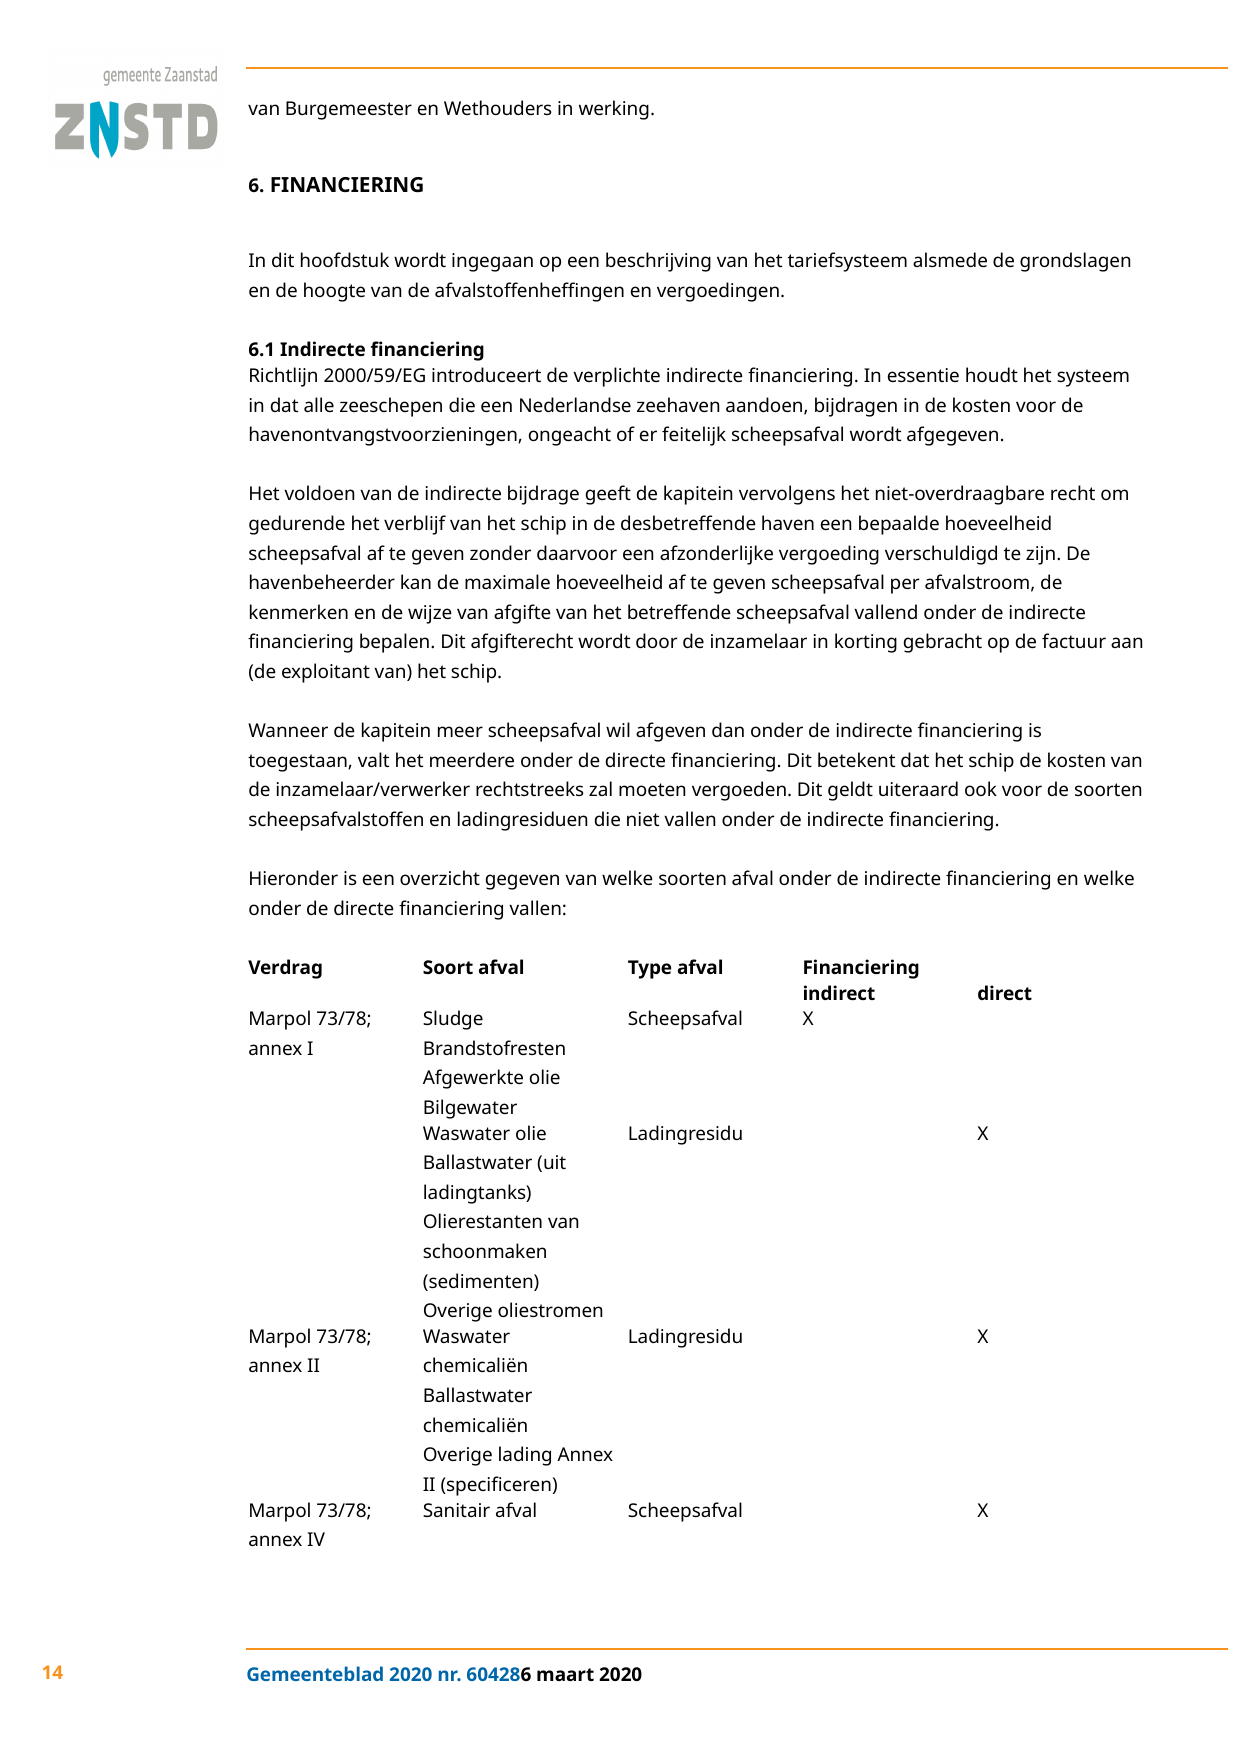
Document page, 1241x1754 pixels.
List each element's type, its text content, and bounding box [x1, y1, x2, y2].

table_cell X [977, 1120, 1152, 1323]
table_header Financiering [802, 954, 1152, 980]
table_cell Marpol 73/78; annex IV [248, 1497, 423, 1552]
table_cell Waswater olie Ballastwater (uit ladingtanks) Olierestanten van schoonmaken (sedimenten) Overige oliestromen [423, 1120, 628, 1323]
table_cell X [977, 1497, 1152, 1552]
table_cell Marpol 73/78; annex II [248, 1323, 423, 1497]
table_cell Sludge Brandstofresten Afgewerkte olie Bilgewater [423, 1005, 628, 1120]
text 6.1 Indirecte financiering [248, 336, 1152, 362]
text 6. FINANCIERING [248, 170, 1152, 198]
text Richtlijn 2000/59/EG introduceert de verplichte indirecte financiering. In essentie houdt het systeem in dat alle zeeschepen die een Nederlandse zeehaven aandoen, bijdragen in de kosten voor de havenontvangstvoorzieningen, ongeacht of er feitelijk scheepsafval wordt afgegeven. [248, 362, 1152, 447]
table_cell [802, 1120, 977, 1323]
table_cell X [977, 1323, 1152, 1497]
table_cell Sanitair afval [423, 1497, 628, 1552]
text In dit hoofdstuk wordt ingegaan op een beschrijving van het tariefsysteem alsmede de grondslagen en de hoogte van de afvalstoffenheffingen en vergoedingen. [248, 248, 1152, 303]
table_cell Ladingresidu [628, 1323, 802, 1497]
table_cell [628, 980, 802, 1005]
table_cell [423, 980, 628, 1005]
table_cell Scheepsafval [628, 1005, 802, 1120]
text van Burgemeester en Wethouders in werking. [248, 95, 1152, 121]
table_cell [977, 1005, 1152, 1120]
text Wanneer de kapitein meer scheepsafval wil afgeven dan onder de indirecte financiering is toegestaan, valt het meerdere onder de directe financiering. Dit betekent dat het schip de kosten van de inzamelaar/verwerker rechtstreeks zal moeten vergoeden. Dit geldt uiteraard ook voor de soorten scheepsafvalstoffen en ladingresiduen die niet vallen onder de indirecte financiering. [248, 717, 1152, 832]
table_cell [248, 1120, 423, 1323]
picture [41, 47, 231, 172]
table_cell direct [977, 980, 1152, 1005]
table_cell indirect [802, 980, 977, 1005]
table_header Type afval [628, 954, 802, 980]
table_header Soort afval [423, 954, 628, 980]
text Hieronder is een overzicht gegeven van welke soorten afval onder de indirecte financiering en welke onder de directe financiering vallen: [248, 865, 1152, 920]
table_cell [802, 1323, 977, 1497]
text Het voldoen van de indirecte bijdrage geeft de kapitein vervolgens het niet-overdraagbare recht om gedurende het verblijf van het schip in de desbetreffende haven een bepaalde hoeveelheid scheepsafval af te geven zonder daarvoor een afzonderlijke vergoeding verschuldigd te zijn. De havenbeheerder kan de maximale hoeveelheid af te geven scheepsafval per afvalstroom, de kenmerken en de wijze van afgifte van het betreffende scheepsafval vallend onder de indirecte financiering bepalen. Dit afgifterecht wordt door de inzamelaar in korting gebracht op de factuur aan (de exploitant van) het schip. [248, 481, 1152, 684]
table_cell Waswater chemicaliën Ballastwater chemicaliën Overige lading Annex II (specificeren) [423, 1323, 628, 1497]
table_cell [802, 1497, 977, 1552]
table_cell Marpol 73/78; annex I [248, 1005, 423, 1120]
table_cell Scheepsafval [628, 1497, 802, 1552]
table_header Verdrag [248, 954, 423, 980]
table_cell Ladingresidu [628, 1120, 802, 1323]
table_cell X [802, 1005, 977, 1120]
table_cell [248, 980, 423, 1005]
